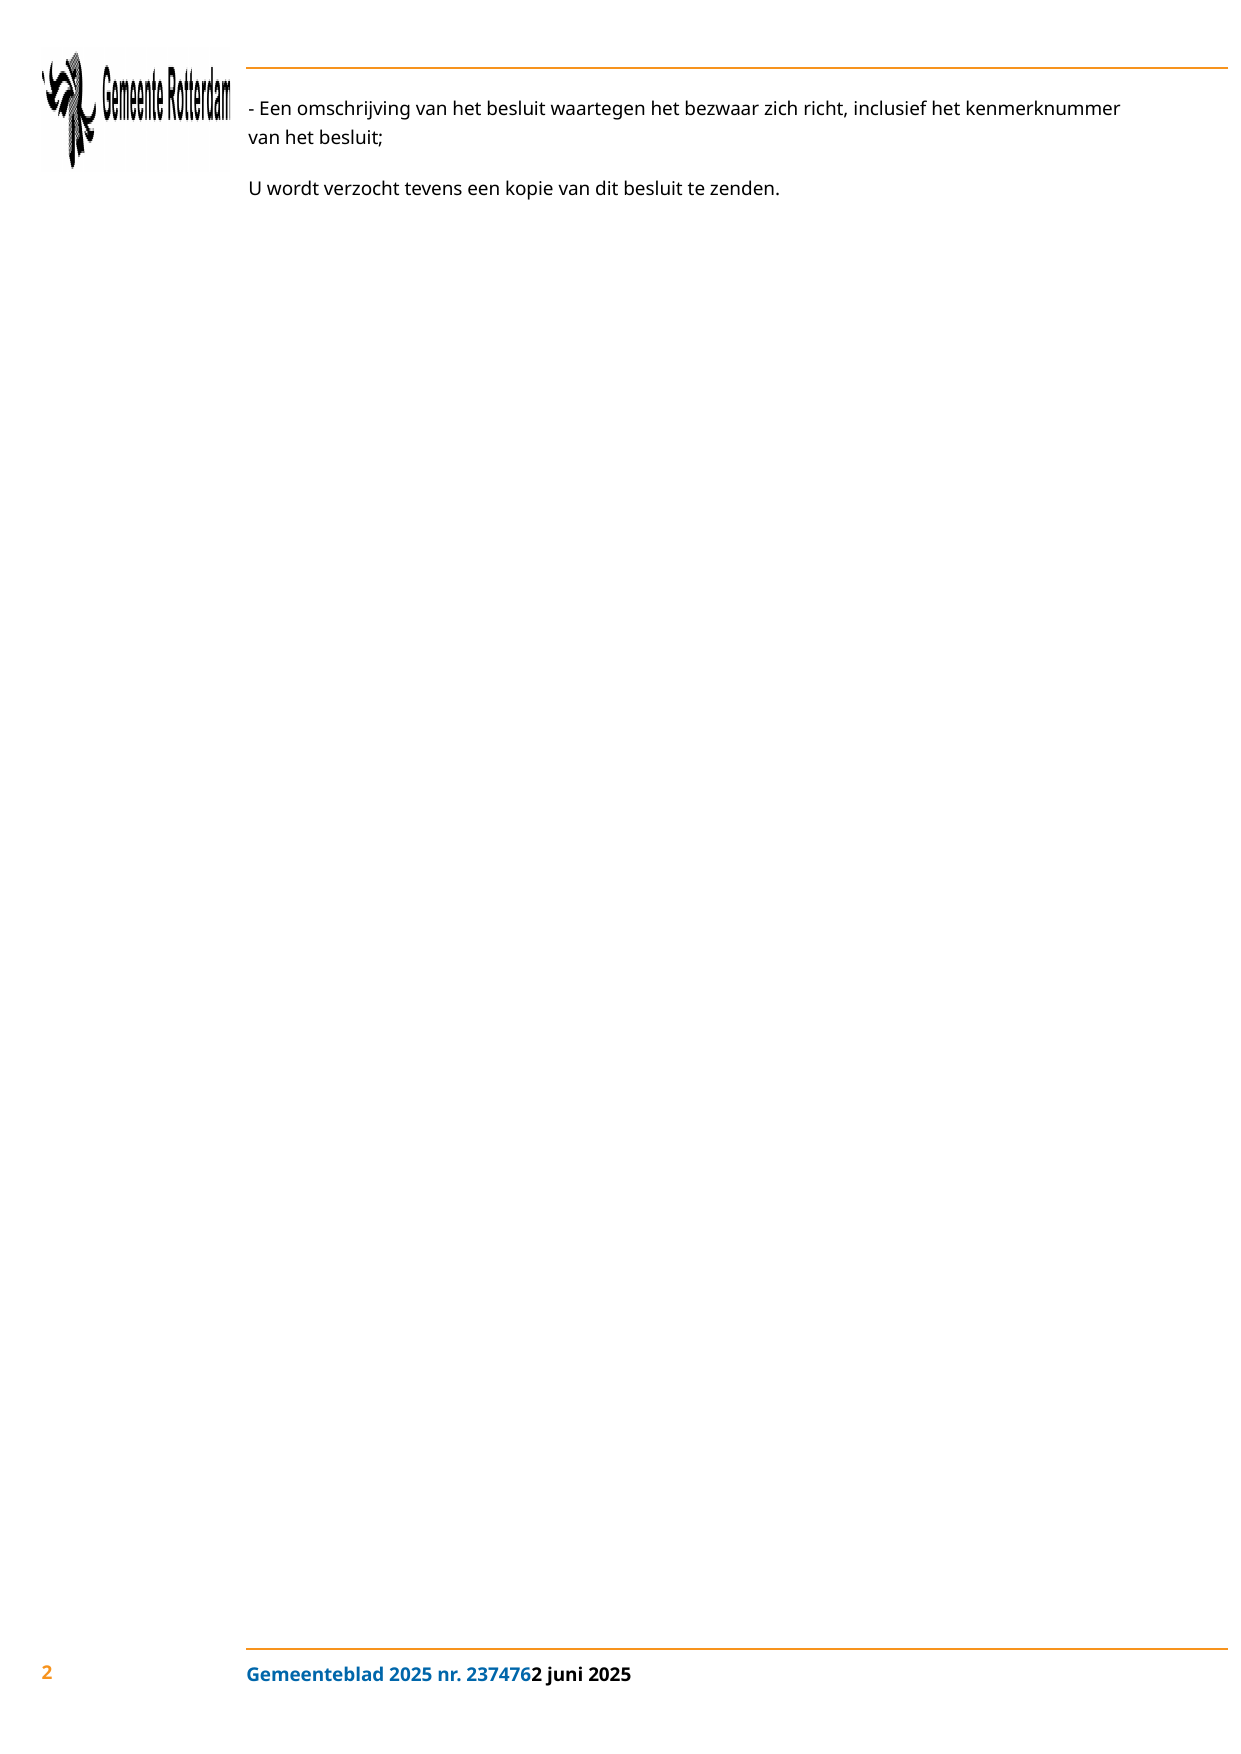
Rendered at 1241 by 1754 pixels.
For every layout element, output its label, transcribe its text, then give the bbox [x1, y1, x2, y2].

picture [41, 47, 231, 172]
text - Een omschrijving van het besluit waartegen het bezwaar zich richt, inclusief het kenmerknummer van het besluit; [248, 95, 1152, 150]
text U wordt verzocht tevens een kopie van dit besluit te zenden. [248, 175, 1152, 201]
